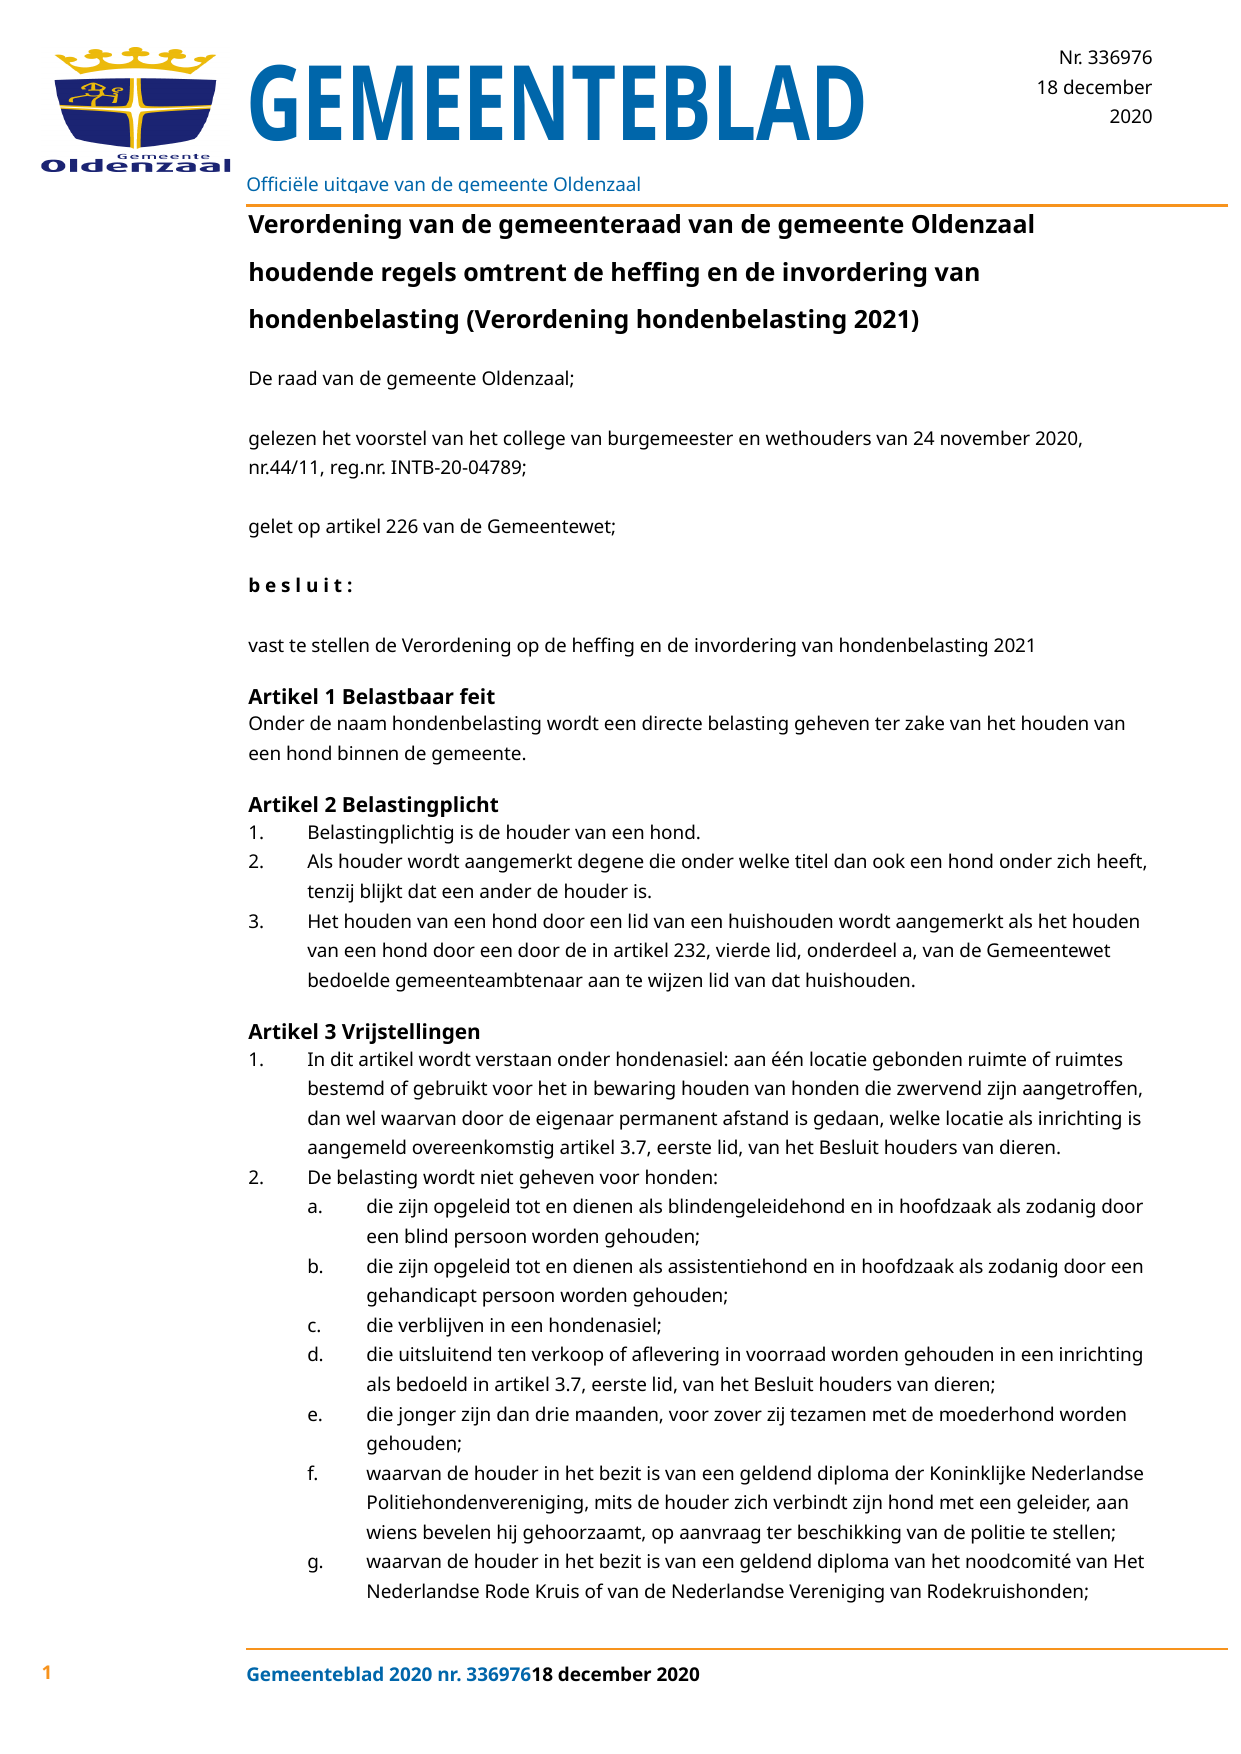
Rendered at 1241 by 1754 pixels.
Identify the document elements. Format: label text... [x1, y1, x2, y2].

list waarvan de houder in het bezit is van een geldend diploma der Koninklijke Nederlandse Politiehondenvereniging, mits de houder zich verbindt zijn hond met een geleider, aan wiens bevelen hij gehoorzaamt, op aanvraag ter beschikking van de politie te stellen; [307, 1460, 1152, 1545]
text Artikel 3 Vrijstellingen [248, 1017, 1152, 1046]
text De raad van de gemeente Oldenzaal; [248, 366, 1152, 391]
text vast te stellen de Verordening op de heffing en de invordering van hondenbelasting 2021 [248, 632, 1152, 657]
text Artikel 1 Belastbaar feit [248, 682, 1152, 711]
text Artikel 2 Belastingplicht [248, 791, 1152, 819]
text Verordening van de gemeenteraad van de gemeente Oldenzaal houdende regels omtrent de heffing en de invordering van hondenbelasting (Verordening hondenbelasting 2021) [248, 207, 1152, 336]
list die verblijven in een hondenasiel; [307, 1312, 1152, 1338]
text gelet op artikel 226 van de Gemeentewet; [248, 513, 1152, 539]
list die jonger zijn dan drie maanden, voor zover zij tezamen met de moederhond worden gehouden; [307, 1401, 1152, 1456]
list die uitsluitend ten verkoop of aflevering in voorraad worden gehouden in een inrichting als bedoeld in artikel 3.7, eerste lid, van het Besluit houders van dieren; [307, 1342, 1152, 1397]
list Belastingplichtig is de houder van een hond. [248, 819, 1152, 845]
list Als houder wordt aangemerkt degene die onder welke titel dan ook een hond onder zich heeft, tenzij blijkt dat een ander de houder is. [248, 849, 1152, 904]
text Onder de naam hondenbelasting wordt een directe belasting geheven ter zake van het houden van een hond binnen de gemeente. [248, 711, 1152, 766]
text b e s l u i t : [248, 573, 1152, 598]
list die zijn opgeleid tot en dienen als blindengeleidehond en in hoofdzaak als zodanig door een blind persoon worden gehouden; [307, 1194, 1152, 1249]
text gelezen het voorstel van het college van burgemeester en wethouders van 24 november 2020, nr.44/11, reg.nr. INTB-20-04789; [248, 425, 1152, 480]
picture [41, 47, 231, 172]
list die zijn opgeleid tot en dienen als assistentiehond en in hoofdzaak als zodanig door een gehandicapt persoon worden gehouden; [307, 1253, 1152, 1308]
list waarvan de houder in het bezit is van een geldend diploma van het noodcomité van Het Nederlandse Rode Kruis of van de Nederlandse Vereniging van Rodekruishonden; [307, 1549, 1152, 1604]
list Het houden van een hond door een lid van een huishouden wordt aangemerkt als het houden van een hond door een door de in artikel 232, vierde lid, onderdeel a, van de Gemeentewet bedoelde gemeenteambtenaar aan te wijzen lid van dat huishouden. [248, 908, 1152, 993]
list In dit artikel wordt verstaan onder hondenasiel: aan één locatie gebonden ruimte of ruimtes bestemd of gebruikt voor het in bewaring houden van honden die zwervend zijn aangetroffen, dan wel waarvan door de eigenaar permanent afstand is gedaan, welke locatie als inrichting is aangemeld overeenkomstig artikel 3.7, eerste lid, van het Besluit houders van dieren. [248, 1046, 1152, 1160]
list De belasting wordt niet geheven voor honden: [248, 1164, 1152, 1190]
